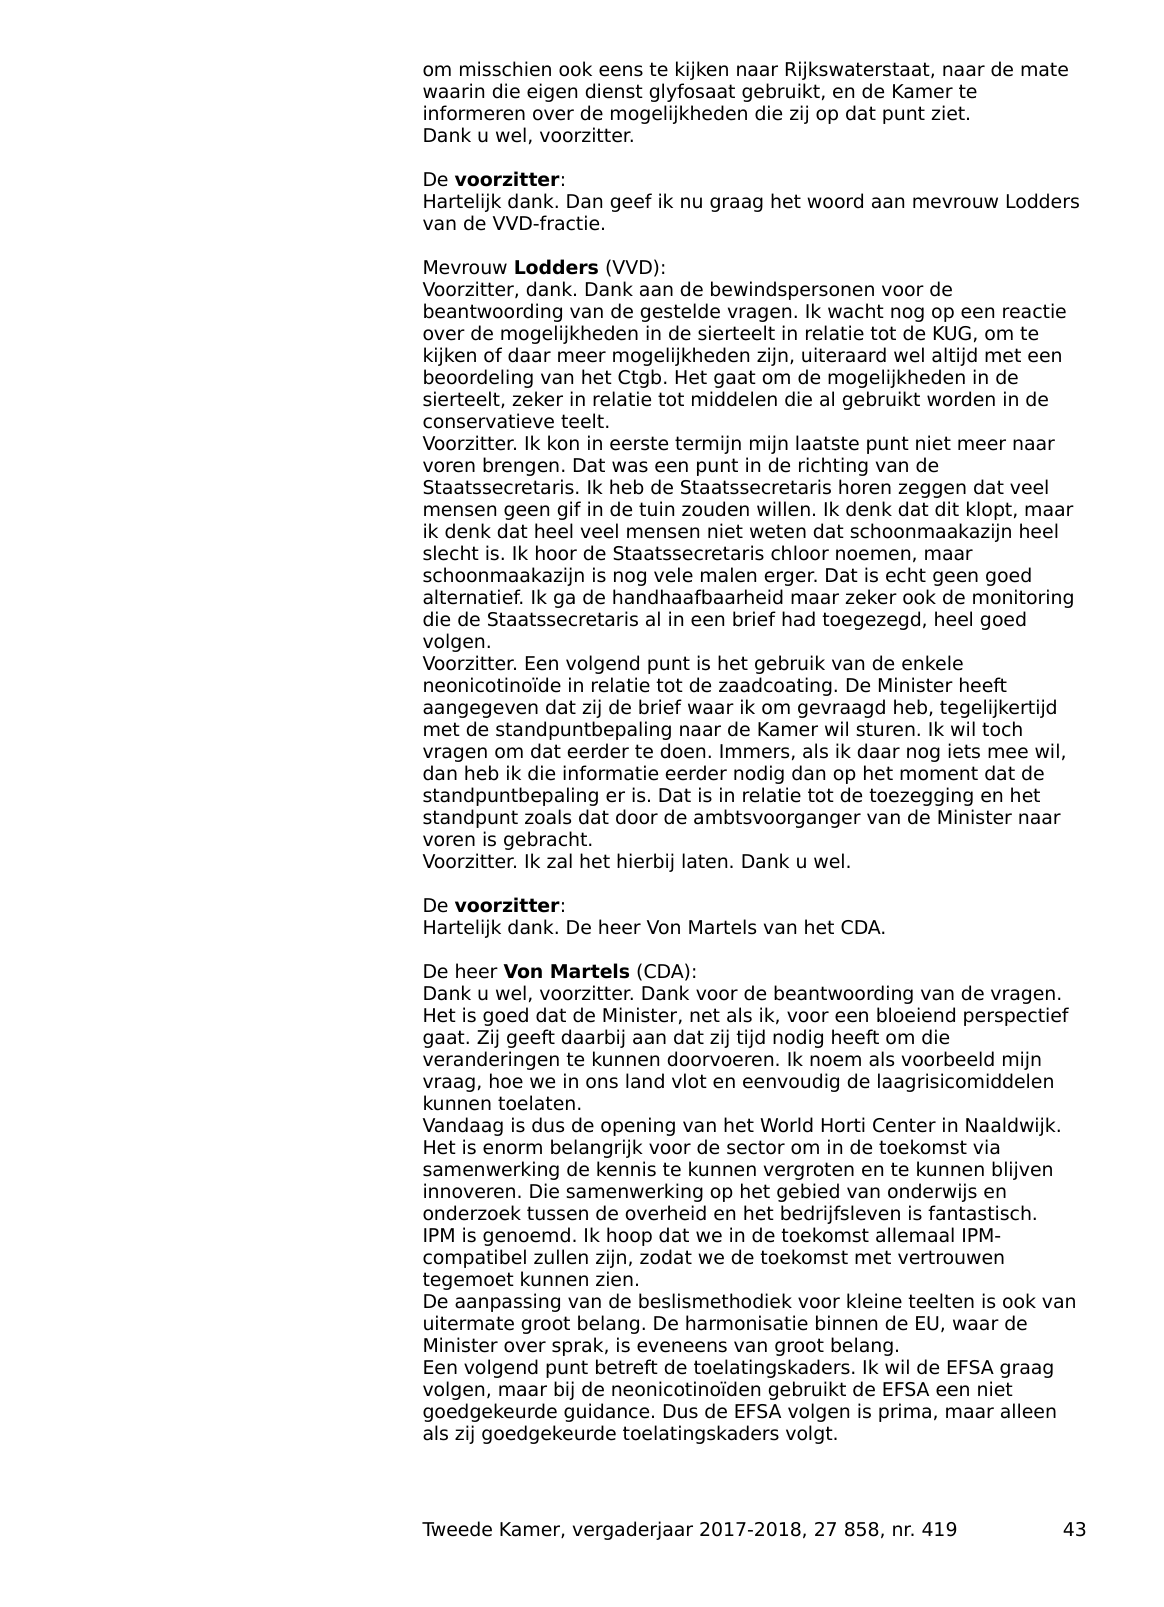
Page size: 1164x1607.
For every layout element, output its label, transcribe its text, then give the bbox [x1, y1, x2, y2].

text Dank u wel, voorzitter. Dank voor de beantwoording van de vragen. Het is goed dat de Minister, net als ik, voor een bloeiend perspectief gaat. Zij geeft daarbij aan dat zij tijd nodig heeft om die veranderingen te kunnen doorvoeren. Ik noem als voorbeeld mijn vraag, hoe we in ons land vlot en eenvoudig de laagrisicomiddelen kunnen toelaten. [422, 983, 1087, 1115]
text Voorzitter. Ik zal het hierbij laten. Dank u wel. [422, 851, 1087, 873]
text Voorzitter, dank. Dank aan de bewindspersonen voor de beantwoording van de gestelde vragen. Ik wacht nog op een reactie over de mogelijkheden in de sierteelt in relatie tot de KUG, om te kijken of daar meer mogelijkheden zijn, uiteraard wel altijd met een beoordeling van het Ctgb. Het gaat om de mogelijkheden in de sierteelt, zeker in relatie tot middelen die al gebruikt worden in de conservatieve teelt. [422, 279, 1087, 433]
text om misschien ook eens te kijken naar Rijkswaterstaat, naar de mate waarin die eigen dienst glyfosaat gebruikt, en de Kamer te informeren over de mogelijkheden die zij op dat punt ziet. [422, 59, 1087, 125]
text De voorzitter: [422, 895, 1087, 917]
text Vandaag is dus de opening van het World Horti Center in Naaldwijk. Het is enorm belangrijk voor de sector om in de toekomst via samenwerking de kennis te kunnen vergroten en te kunnen blijven innoveren. Die samenwerking op het gebied van onderwijs en onderzoek tussen de overheid en het bedrijfsleven is fantastisch. [422, 1115, 1087, 1225]
text Hartelijk dank. Dan geef ik nu graag het woord aan mevrouw Lodders van de VVD-fractie. [422, 191, 1087, 235]
text De voorzitter: [422, 169, 1087, 191]
text Hartelijk dank. De heer Von Martels van het CDA. [422, 917, 1087, 939]
text Voorzitter. Een volgend punt is het gebruik van de enkele neonicotinoïde in relatie tot de zaadcoating. De Minister heeft aangegeven dat zij de brief waar ik om gevraagd heb, tegelijkertijd met de standpuntbepaling naar de Kamer wil sturen. Ik wil toch vragen om dat eerder te doen. Immers, als ik daar nog iets mee wil, dan heb ik die informatie eerder nodig dan op het moment dat de standpuntbepaling er is. Dat is in relatie tot de toezegging en het standpunt zoals dat door de ambtsvoorganger van de Minister naar voren is gebracht. [422, 653, 1087, 851]
text Voorzitter. Ik kon in eerste termijn mijn laatste punt niet meer naar voren brengen. Dat was een punt in de richting van de Staatssecretaris. Ik heb de Staatssecretaris horen zeggen dat veel mensen geen gif in de tuin zouden willen. Ik denk dat dit klopt, maar ik denk dat heel veel mensen niet weten dat schoonmaakazijn heel slecht is. Ik hoor de Staatssecretaris chloor noemen, maar schoonmaakazijn is nog vele malen erger. Dat is echt geen goed alternatief. Ik ga de handhaafbaarheid maar zeker ook de monitoring die de Staatssecretaris al in een brief had toegezegd, heel goed volgen. [422, 433, 1087, 653]
text De heer Von Martels (CDA): [422, 961, 1087, 983]
text Mevrouw Lodders (VVD): [422, 257, 1087, 279]
text De aanpassing van de beslismethodiek voor kleine teelten is ook van uitermate groot belang. De harmonisatie binnen de EU, waar de Minister over sprak, is eveneens van groot belang. [422, 1291, 1087, 1357]
text IPM is genoemd. Ik hoop dat we in de toekomst allemaal IPM-compatibel zullen zijn, zodat we de toekomst met vertrouwen tegemoet kunnen zien. [422, 1225, 1087, 1291]
text Dank u wel, voorzitter. [422, 125, 1087, 147]
text Een volgend punt betreft de toelatingskaders. Ik wil de EFSA graag volgen, maar bij de neonicotinoïden gebruikt de EFSA een niet goedgekeurde guidance. Dus de EFSA volgen is prima, maar alleen als zij goedgekeurde toelatingskaders volgt. [422, 1357, 1087, 1444]
